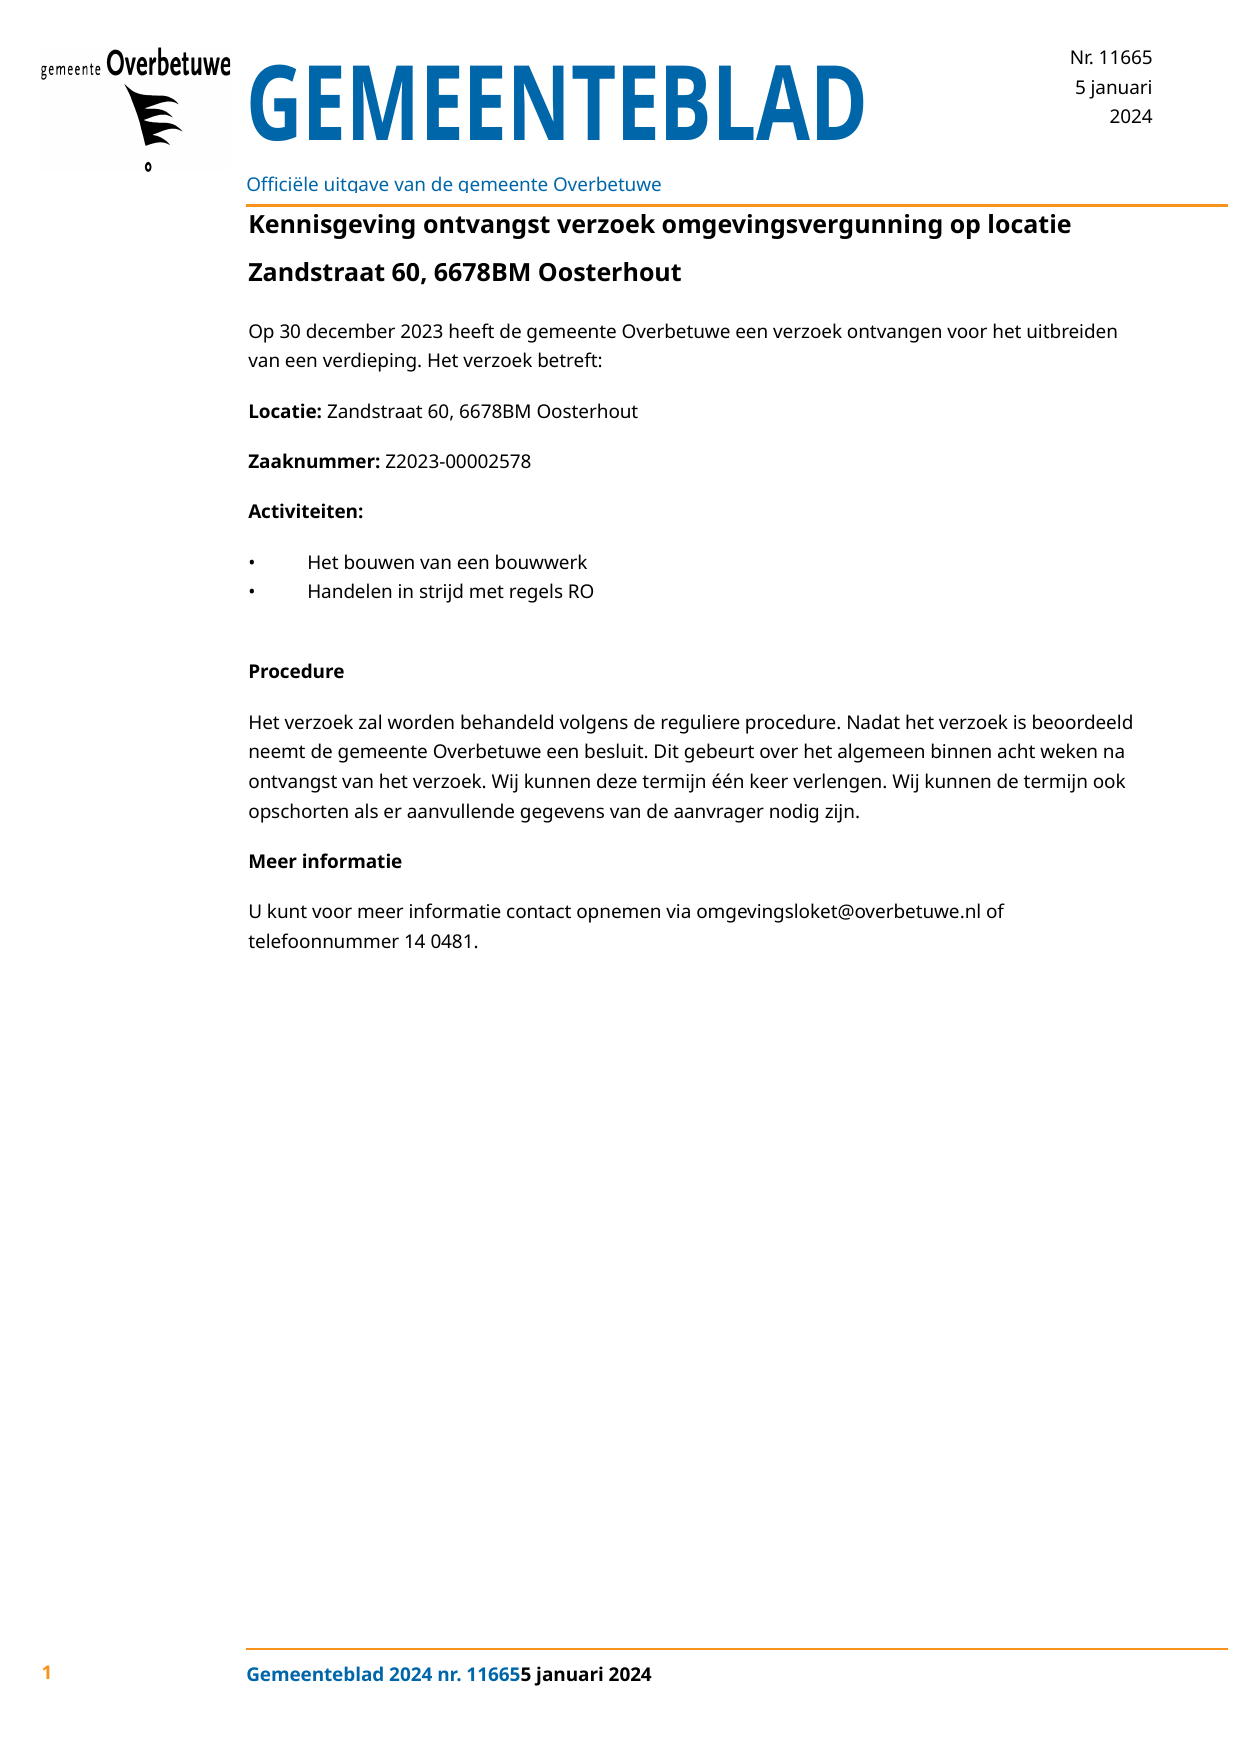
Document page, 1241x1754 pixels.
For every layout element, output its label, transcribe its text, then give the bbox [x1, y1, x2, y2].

list Het bouwen van een bouwwerk [248, 549, 1152, 575]
text Meer informatie [248, 848, 1152, 874]
picture [41, 47, 231, 172]
list Handelen in strijd met regels RO [248, 579, 1152, 604]
text Procedure [248, 659, 1152, 684]
text Het verzoek zal worden behandeld volgens de reguliere procedure. Nadat het verzoek is beoordeeld neemt de gemeente Overbetuwe een besluit. Dit gebeurt over het algemeen binnen acht weken na ontvangst van het verzoek. Wij kunnen deze termijn één keer verlengen. Wij kunnen de termijn ook opschorten als er aanvullende gegevens van de aanvrager nodig zijn. [248, 709, 1152, 824]
text Kennisgeving ontvangst verzoek omgevingsvergunning op locatie Zandstraat 60, 6678BM Oosterhout [248, 207, 1152, 288]
text Zaaknummer: Z2023-00002578 [248, 448, 1152, 474]
text Activiteiten: [248, 499, 1152, 524]
text Locatie: Zandstraat 60, 6678BM Oosterhout [248, 398, 1152, 424]
text Op 30 december 2023 heeft de gemeente Overbetuwe een verzoek ontvangen voor het uitbreiden van een verdieping. Het verzoek betreft: [248, 318, 1152, 373]
text U kunt voor meer informatie contact opnemen via omgevingsloket@overbetuwe.nl of telefoonnummer 14 0481. [248, 899, 1152, 954]
